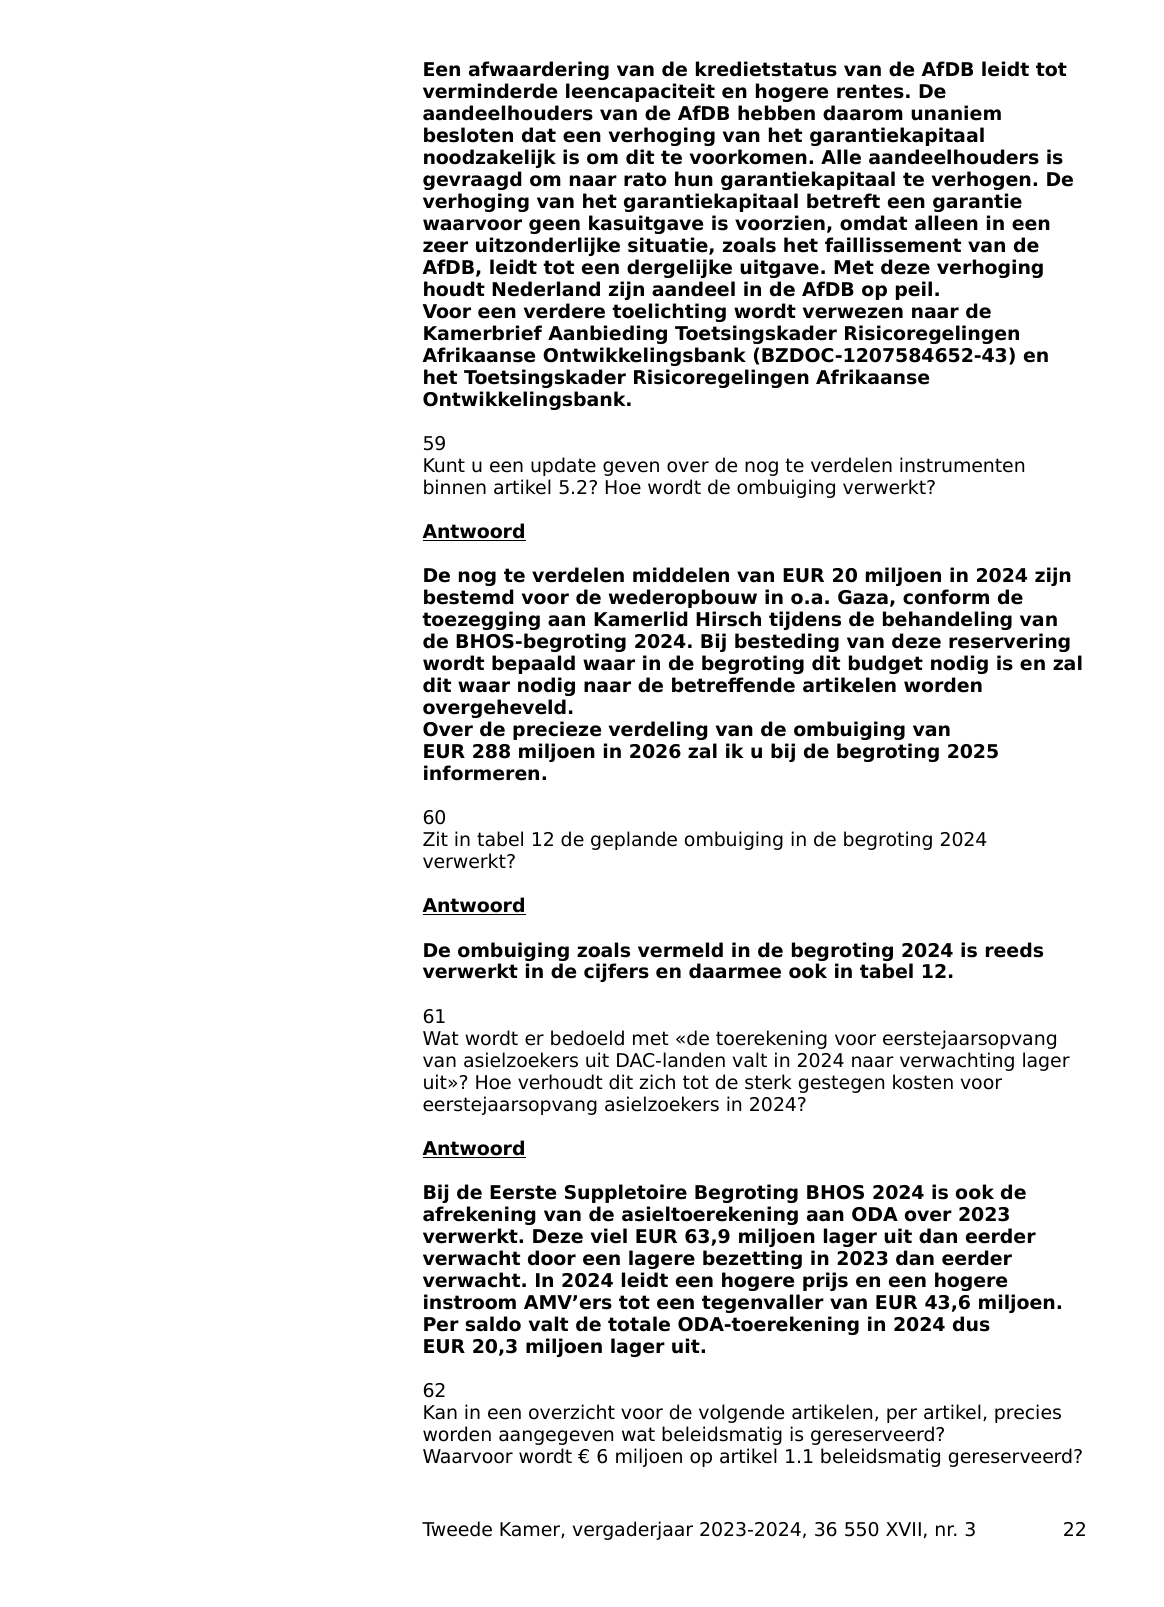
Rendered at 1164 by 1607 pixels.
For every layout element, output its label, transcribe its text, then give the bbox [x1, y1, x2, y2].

text 60 [422, 807, 1087, 829]
text Over de precieze verdeling van de ombuiging van EUR 288 miljoen in 2026 zal ik u bij de begroting 2025 informeren. [422, 719, 1087, 785]
text Wat wordt er bedoeld met «de toerekening voor eerstejaarsopvang van asielzoekers uit DAC-landen valt in 2024 naar verwachting lager uit»? Hoe verhoudt dit zich tot de sterk gestegen kosten voor eerstejaarsopvang asielzoekers in 2024? [422, 1028, 1087, 1116]
text 59 [422, 433, 1087, 455]
subtitle Antwoord [422, 895, 1087, 917]
text Kunt u een update geven over de nog te verdelen instrumenten binnen artikel 5.2? Hoe wordt de ombuiging verwerkt? [422, 455, 1087, 499]
subtitle Antwoord [422, 521, 1087, 543]
text Zit in tabel 12 de geplande ombuiging in de begroting 2024 verwerkt? [422, 829, 1087, 873]
text Waarvoor wordt € 6 miljoen op artikel 1.1 beleidsmatig gereserveerd? [422, 1446, 1087, 1468]
text Kan in een overzicht voor de volgende artikelen, per artikel, precies worden aangegeven wat beleidsmatig is gereserveerd? [422, 1402, 1087, 1446]
subtitle Antwoord [422, 1138, 1087, 1160]
text De nog te verdelen middelen van EUR 20 miljoen in 2024 zijn bestemd voor de wederopbouw in o.a. Gaza, conform de toezegging aan Kamerlid Hirsch tijdens de behandeling van de BHOS-begroting 2024. Bij besteding van deze reservering wordt bepaald waar in de begroting dit budget nodig is en zal dit waar nodig naar de betreffende artikelen worden overgeheveld. [422, 565, 1087, 719]
text Bij de Eerste Suppletoire Begroting BHOS 2024 is ook de afrekening van de asieltoerekening aan ODA over 2023 verwerkt. Deze viel EUR 63,9 miljoen lager uit dan eerder verwacht door een lagere bezetting in 2023 dan eerder verwacht. In 2024 leidt een hogere prijs en een hogere instroom AMV’ers tot een tegenvaller van EUR 43,6 miljoen. Per saldo valt de totale ODA-toerekening in 2024 dus EUR 20,3 miljoen lager uit. [422, 1182, 1087, 1358]
text 61 [422, 1006, 1087, 1028]
text Een afwaardering van de kredietstatus van de AfDB leidt tot verminderde leencapaciteit en hogere rentes. De aandeelhouders van de AfDB hebben daarom unaniem besloten dat een verhoging van het garantiekapitaal noodzakelijk is om dit te voorkomen. Alle aandeelhouders is gevraagd om naar rato hun garantiekapitaal te verhogen. De verhoging van het garantiekapitaal betreft een garantie waarvoor geen kasuitgave is voorzien, omdat alleen in een zeer uitzonderlijke situatie, zoals het faillissement van de AfDB, leidt tot een dergelijke uitgave. Met deze verhoging houdt Nederland zijn aandeel in de AfDB op peil. [422, 59, 1087, 301]
text De ombuiging zoals vermeld in de begroting 2024 is reeds verwerkt in de cijfers en daarmee ook in tabel 12. [422, 939, 1087, 983]
text 62 [422, 1380, 1087, 1402]
text Voor een verdere toelichting wordt verwezen naar de Kamerbrief Aanbieding Toetsingskader Risicoregelingen Afrikaanse Ontwikkelingsbank (BZDOC-1207584652-43) en het Toetsingskader Risicoregelingen Afrikaanse Ontwikkelingsbank. [422, 301, 1087, 411]
